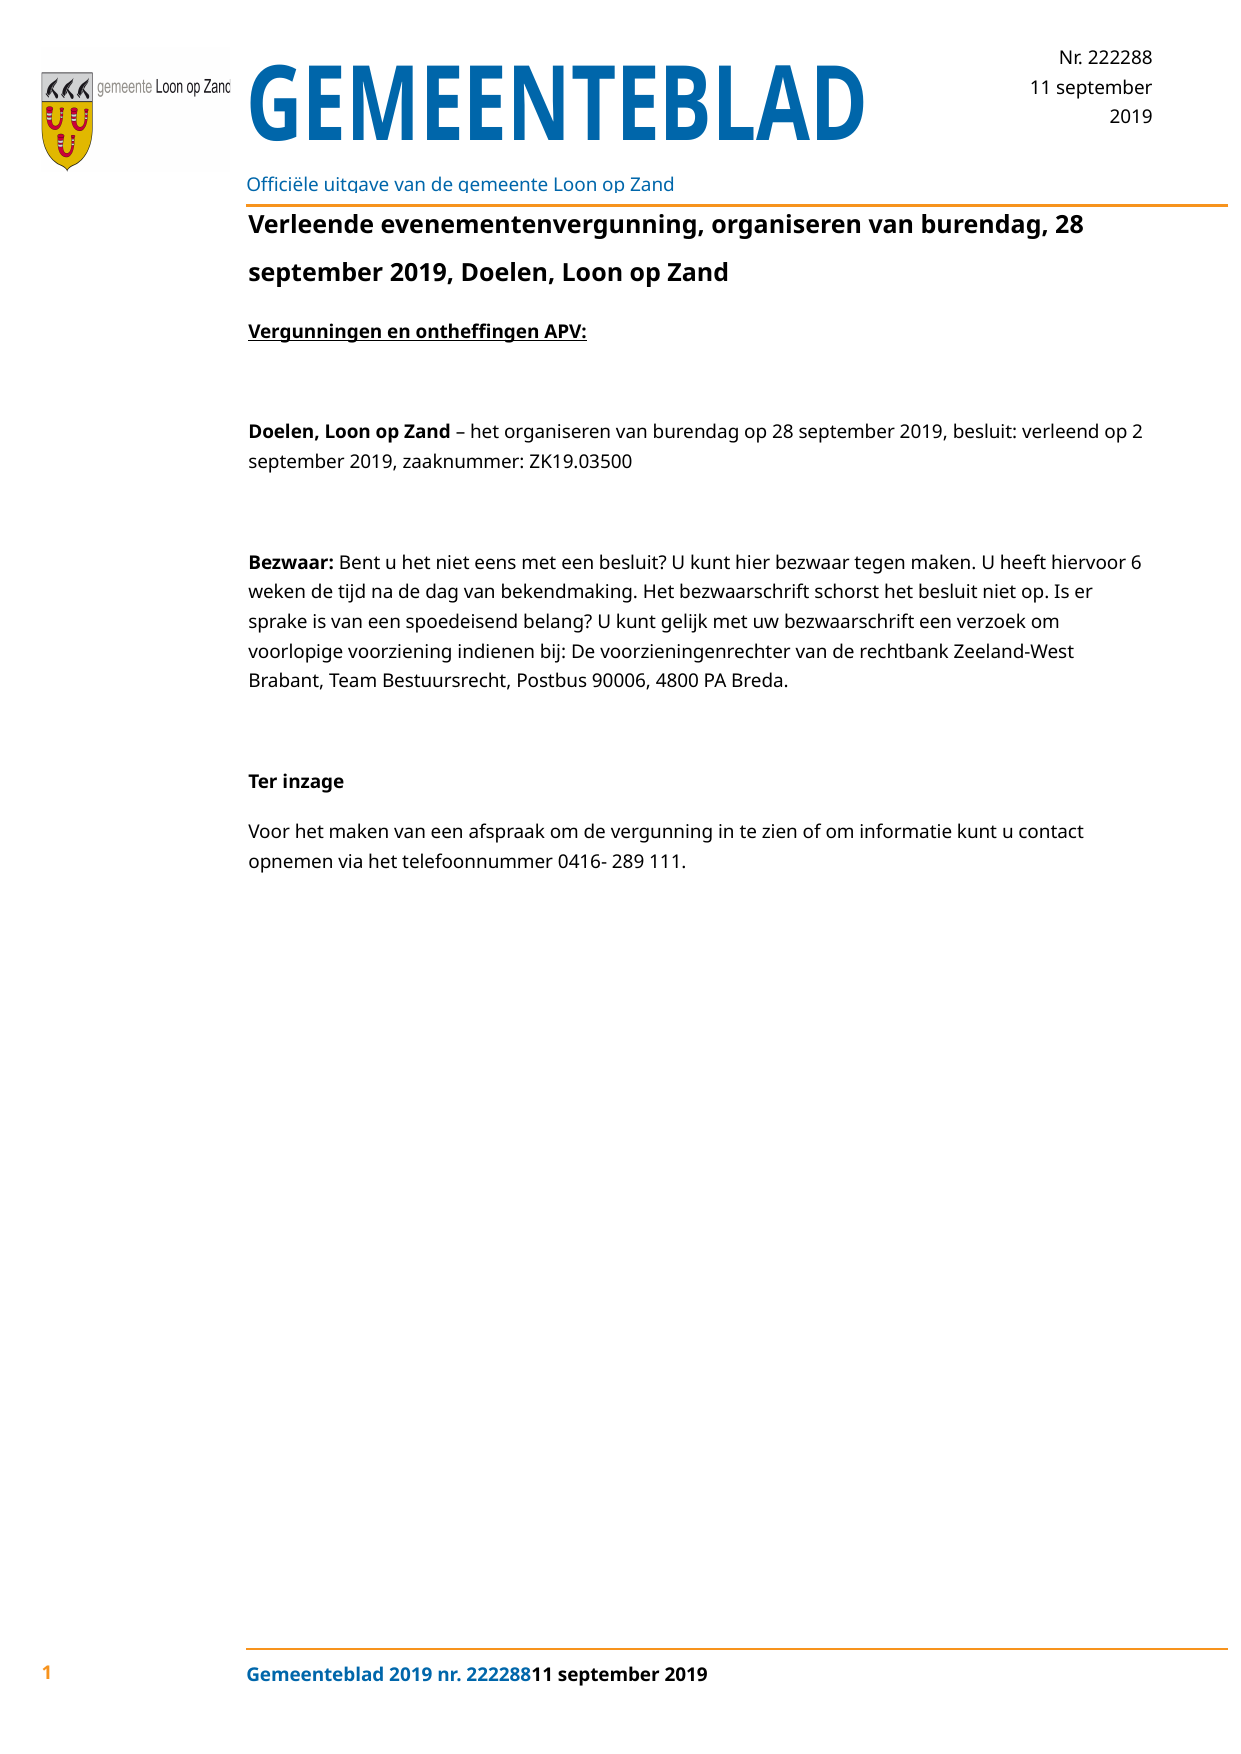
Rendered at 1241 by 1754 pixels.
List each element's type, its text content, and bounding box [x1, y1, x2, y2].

text Vergunningen en ontheffingen APV: [248, 318, 1152, 344]
text Doelen, Loon op Zand – het organiseren van burendag op 28 september 2019, besluit: verleend op 2 september 2019, zaaknummer: ZK19.03500 [248, 419, 1152, 474]
picture [41, 47, 231, 172]
text Verleende evenementenvergunning, organiseren van burendag, 28 september 2019, Doelen, Loon op Zand [248, 207, 1152, 288]
text Ter inzage [248, 768, 1152, 794]
text Voor het maken van een afspraak om de vergunning in te zien of om informatie kunt u contact opnemen via het telefoonnummer 0416- 289 111. [248, 819, 1152, 874]
text Bezwaar: Bent u het niet eens met een besluit? U kunt hier bezwaar tegen maken. U heeft hiervoor 6 weken de tijd na de dag van bekendmaking. Het bezwaarschrift schorst het besluit niet op. Is er sprake is van een spoedeisend belang? U kunt gelijk met uw bezwaarschrift een verzoek om voorlopige voorziening indienen bij: De voorzieningenrechter van de rechtbank Zeeland-West Brabant, Team Bestuursrecht, Postbus 90006, 4800 PA Breda. [248, 549, 1152, 693]
